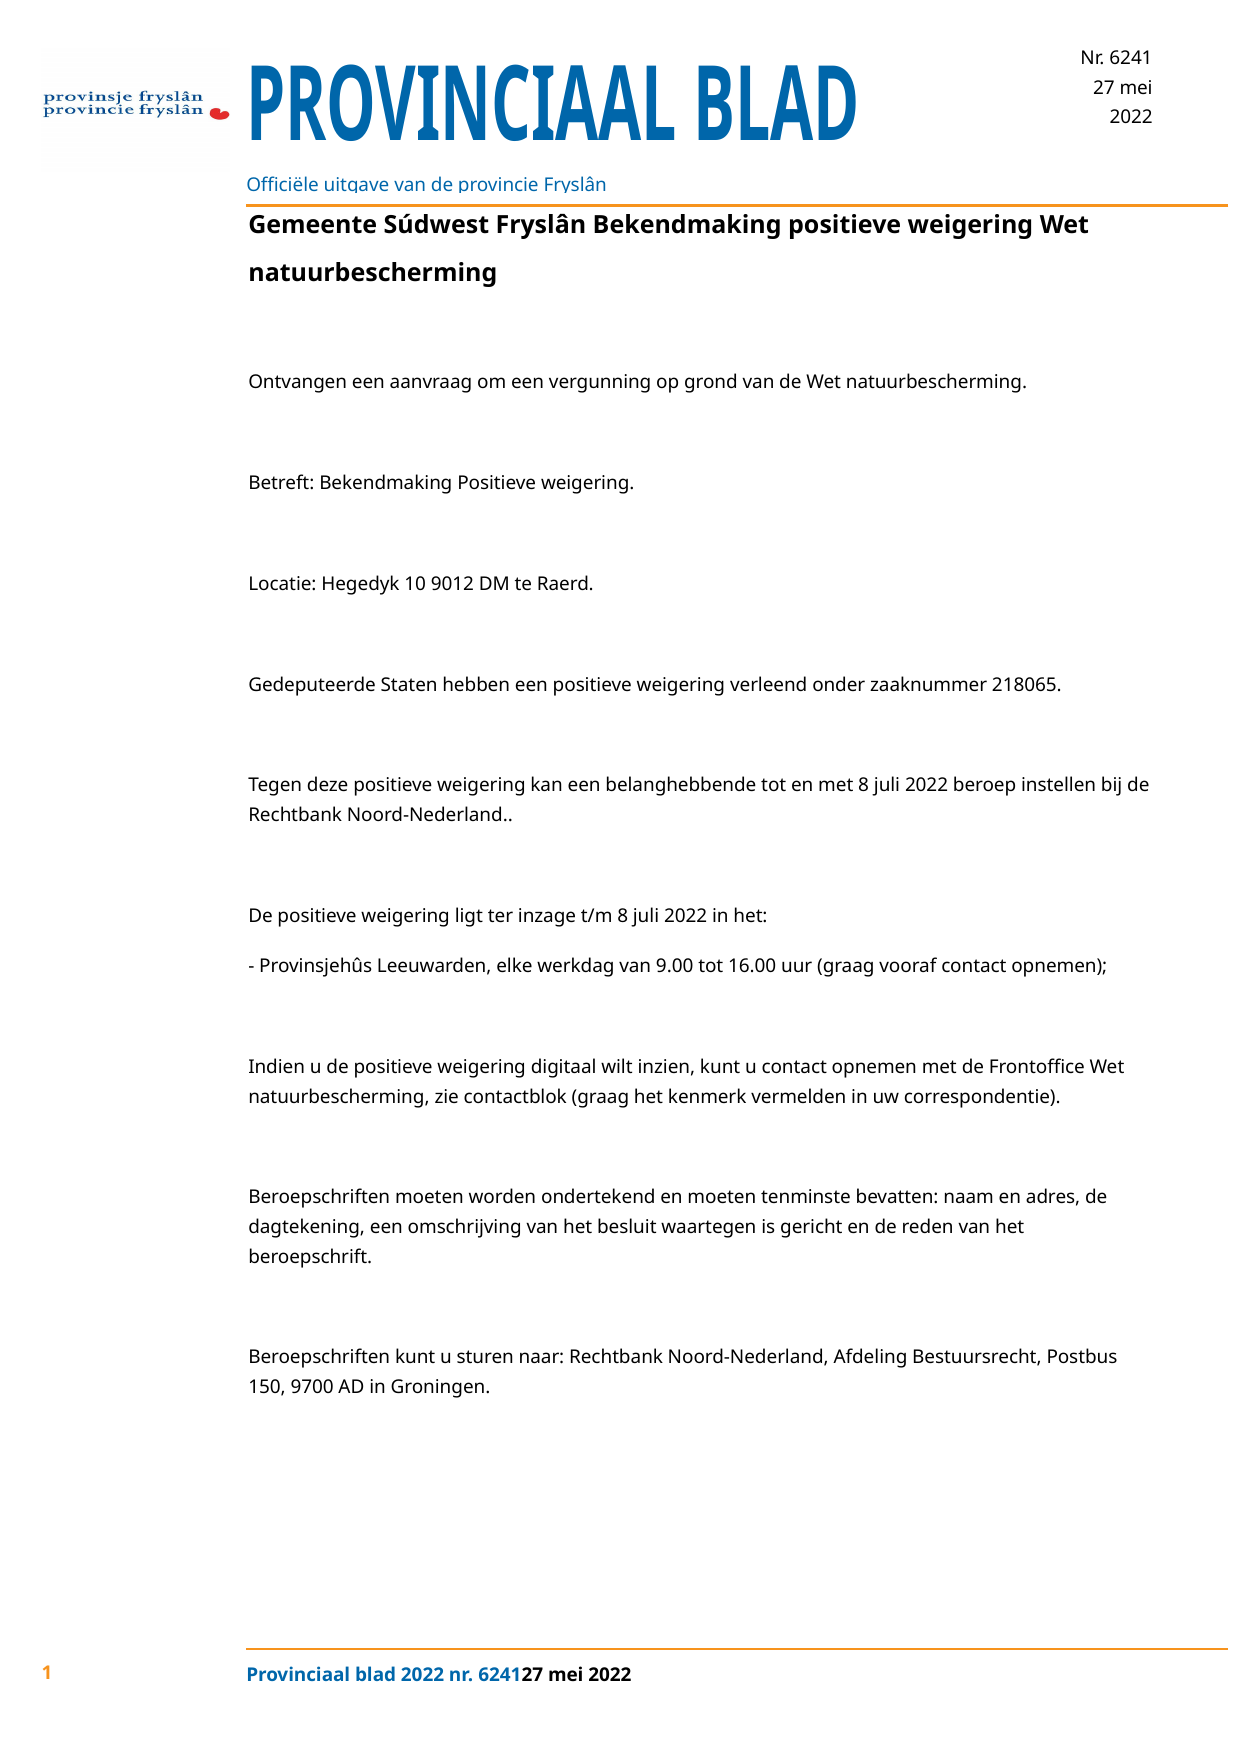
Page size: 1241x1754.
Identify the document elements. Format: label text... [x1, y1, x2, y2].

text - Provinsjehûs Leeuwarden, elke werkdag van 9.00 tot 16.00 uur (graag vooraf contact opnemen); [248, 952, 1152, 978]
text Indien u de positieve weigering digitaal wilt inzien, kunt u contact opnemen met de Frontoffice Wet natuurbescherming, zie contactblok (graag het kenmerk vermelden in uw correspondentie). [248, 1053, 1152, 1109]
picture [41, 47, 231, 172]
text Beroepschriften moeten worden ondertekend en moeten tenminste bevatten: naam en adres, de dagtekening, een omschrijving van het besluit waartegen is gericht en de reden van het beroepschrift. [248, 1184, 1152, 1269]
text De positieve weigering ligt ter inzage t/m 8 juli 2022 in het: [248, 902, 1152, 928]
text Gemeente Súdwest Fryslân Bekendmaking positieve weigering Wet natuurbescherming [248, 207, 1152, 288]
text Beroepschriften kunt u sturen naar: Rechtbank Noord-Nederland, Afdeling Bestuursrecht, Postbus 150, 9700 AD in Groningen. [248, 1344, 1152, 1399]
text Betreft: Bekendmaking Positieve weigering. [248, 469, 1152, 495]
text Gedeputeerde Staten hebben een positieve weigering verleend onder zaaknummer 218065. [248, 671, 1152, 697]
text Locatie: Hegedyk 10 9012 DM te Raerd. [248, 570, 1152, 596]
text Ontvangen een aanvraag om een vergunning op grond van de Wet natuurbescherming. [248, 368, 1152, 394]
text Tegen deze positieve weigering kan een belanghebbende tot en met 8 juli 2022 beroep instellen bij de Rechtbank Noord-Nederland.. [248, 772, 1152, 827]
